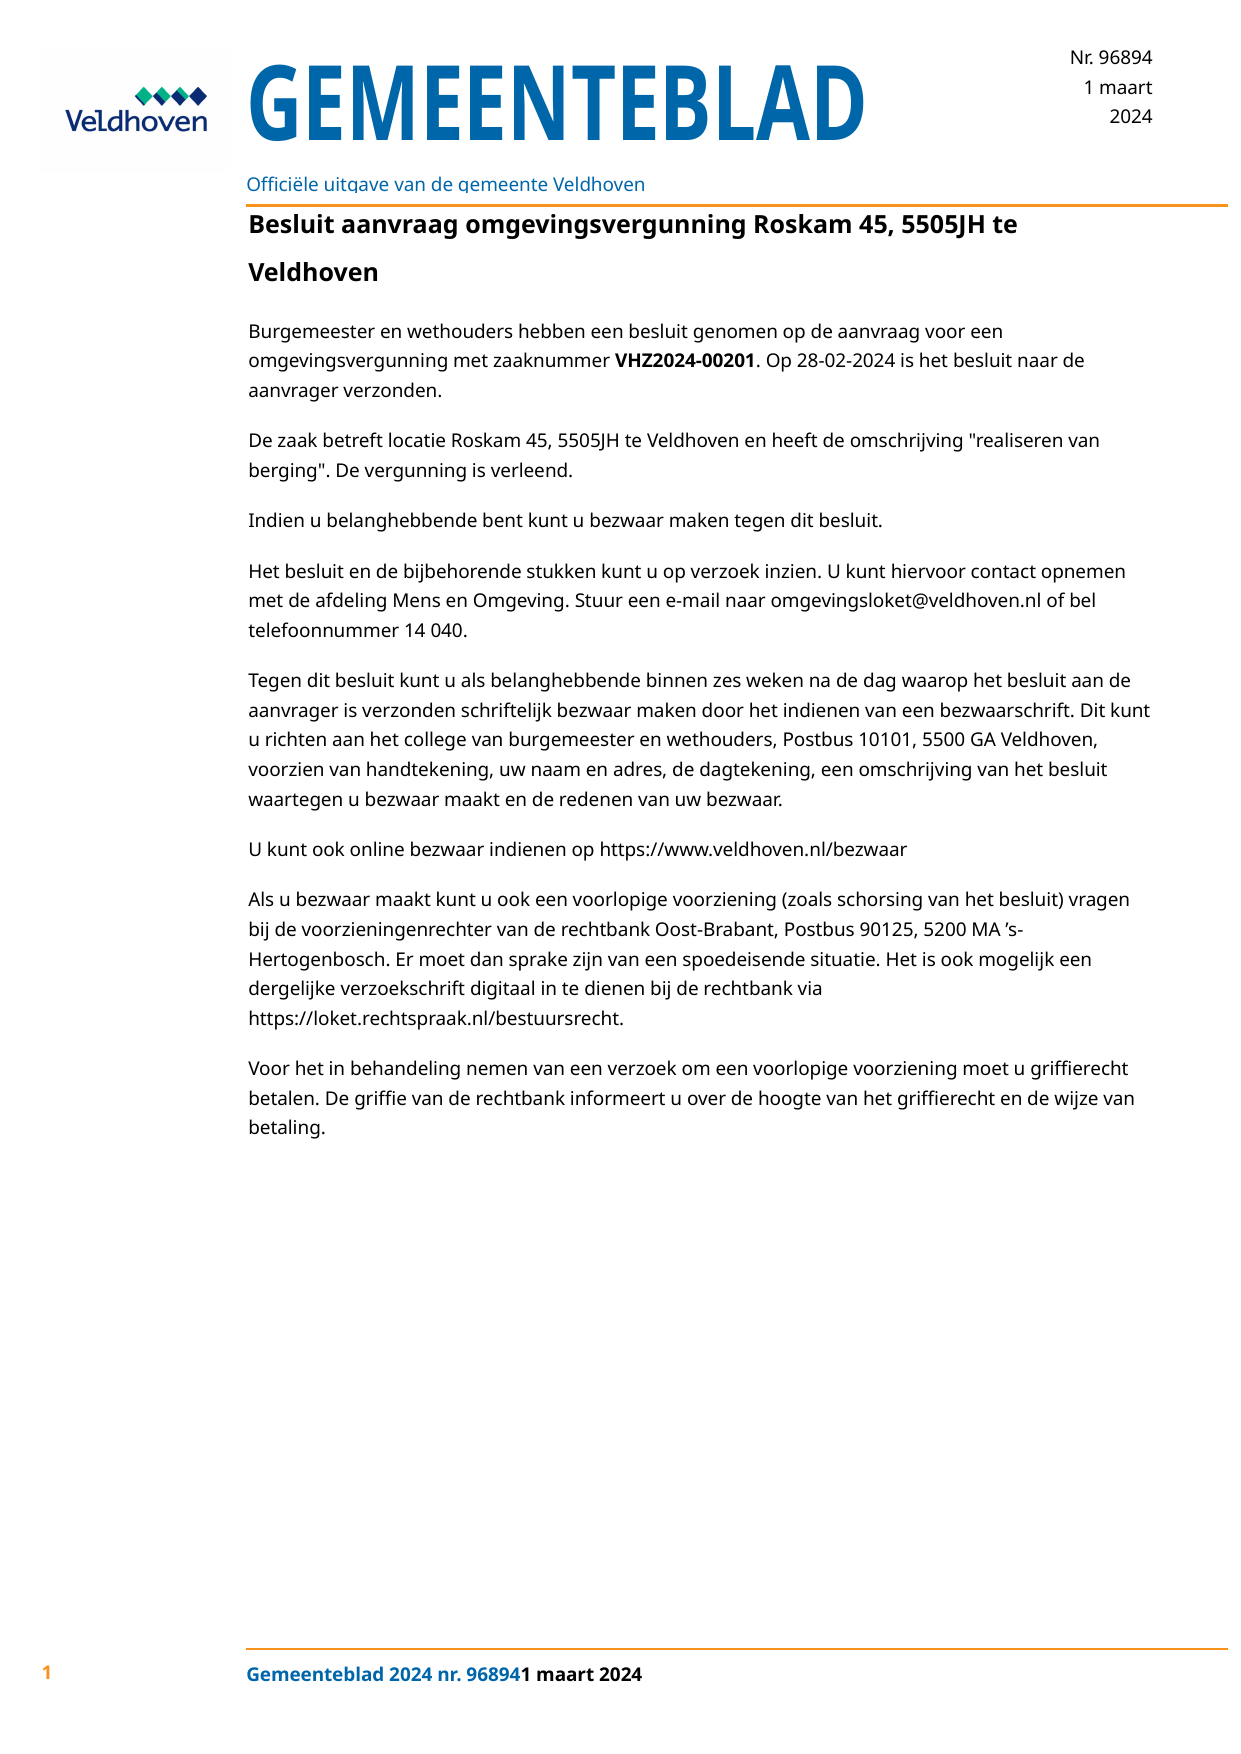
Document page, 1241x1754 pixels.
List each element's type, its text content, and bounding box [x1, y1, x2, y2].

text U kunt ook online bezwaar indienen op https://www.veldhoven.nl/bezwaar [248, 836, 1152, 862]
text Burgemeester en wethouders hebben een besluit genomen op de aanvraag voor een omgevingsvergunning met zaaknummer VHZ2024-00201. Op 28-02-2024 is het besluit naar de aanvrager verzonden. [248, 318, 1152, 403]
text Het besluit en de bijbehorende stukken kunt u op verzoek inzien. U kunt hiervoor contact opnemen met de afdeling Mens en Omgeving. Stuur een e-mail naar omgevingsloket@veldhoven.nl of bel telefoonnummer 14 040. [248, 558, 1152, 643]
text De zaak betreft locatie Roskam 45, 5505JH te Veldhoven en heeft de omschrijving "realiseren van berging". De vergunning is verleend. [248, 427, 1152, 483]
text Voor het in behandeling nemen van een verzoek om een voorlopige voorziening moet u griffierecht betalen. De griffie van de rechtbank informeert u over de hoogte van het griffierecht en de wijze van betaling. [248, 1055, 1152, 1140]
picture [41, 47, 231, 172]
text Tegen dit besluit kunt u als belanghebbende binnen zes weken na de dag waarop het besluit aan de aanvrager is verzonden schriftelijk bezwaar maken door het indienen van een bezwaarschrift. Dit kunt u richten aan het college van burgemeester en wethouders, Postbus 10101, 5500 GA Veldhoven, voorzien van handtekening, uw naam en adres, de dagtekening, een omschrijving van het besluit waartegen u bezwaar maakt en de redenen van uw bezwaar. [248, 667, 1152, 812]
text Als u bezwaar maakt kunt u ook een voorlopige voorziening (zoals schorsing van het besluit) vragen bij de voorzieningenrechter van de rechtbank Oost-Brabant, Postbus 90125, 5200 MA ’s-Hertogenbosch. Er moet dan sprake zijn van een spoedeisende situatie. Het is ook mogelijk een dergelijke verzoekschrift digitaal in te dienen bij de rechtbank via https://loket.rechtspraak.nl/bestuursrecht. [248, 887, 1152, 1031]
text Besluit aanvraag omgevingsvergunning Roskam 45, 5505JH te Veldhoven [248, 207, 1152, 288]
text Indien u belanghebbende bent kunt u bezwaar maken tegen dit besluit. [248, 507, 1152, 533]
